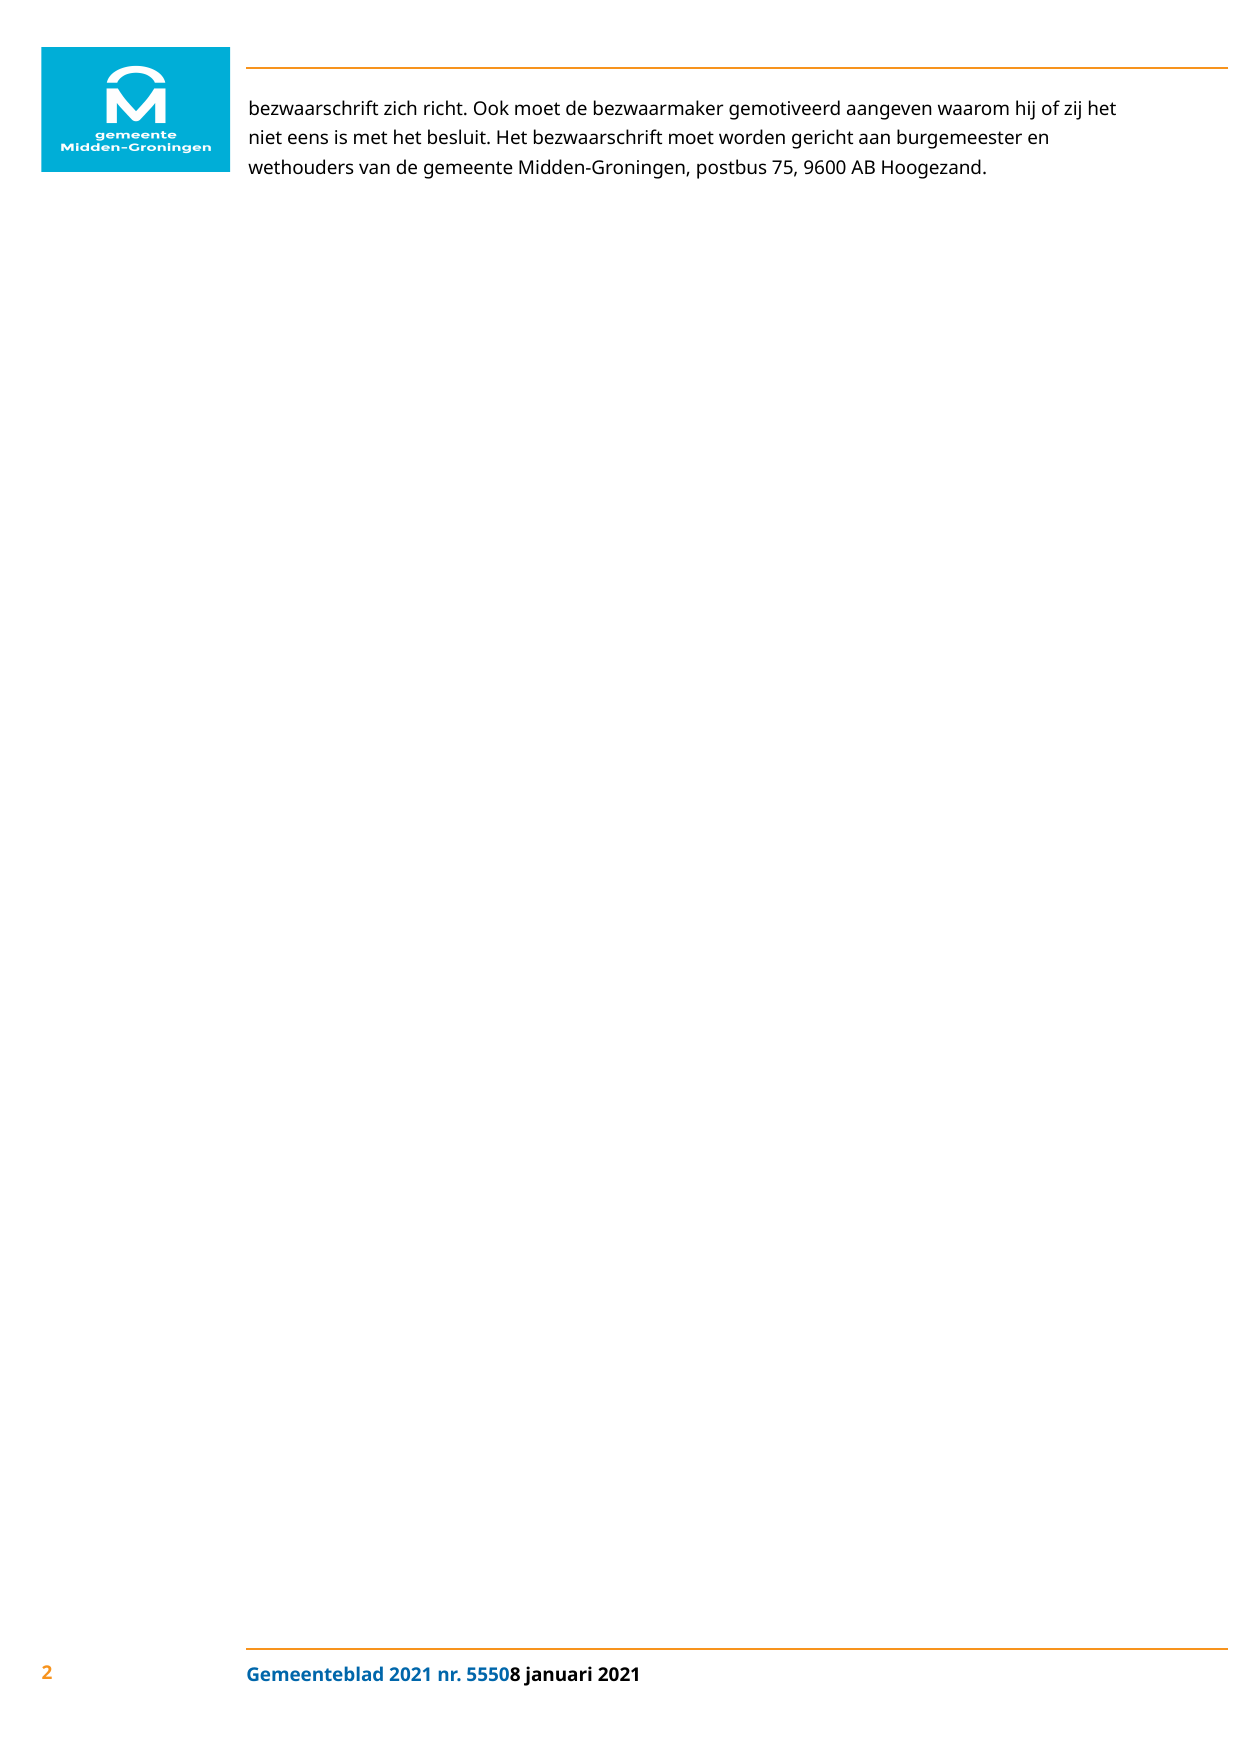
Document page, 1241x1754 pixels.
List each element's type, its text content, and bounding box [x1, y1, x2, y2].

picture [107, 89, 165, 122]
picture [184, 146, 190, 153]
picture [108, 66, 164, 82]
text bezwaarschrift zich richt. Ook moet de bezwaarmaker gemotiveerd aangeven waarom hij of zij het niet eens is met het besluit. Het bezwaarschrift moet worden gericht aan burgemeester en wethouders van de gemeente Midden-Groningen, postbus 75, 9600 AB Hoogezand. [248, 95, 1152, 180]
